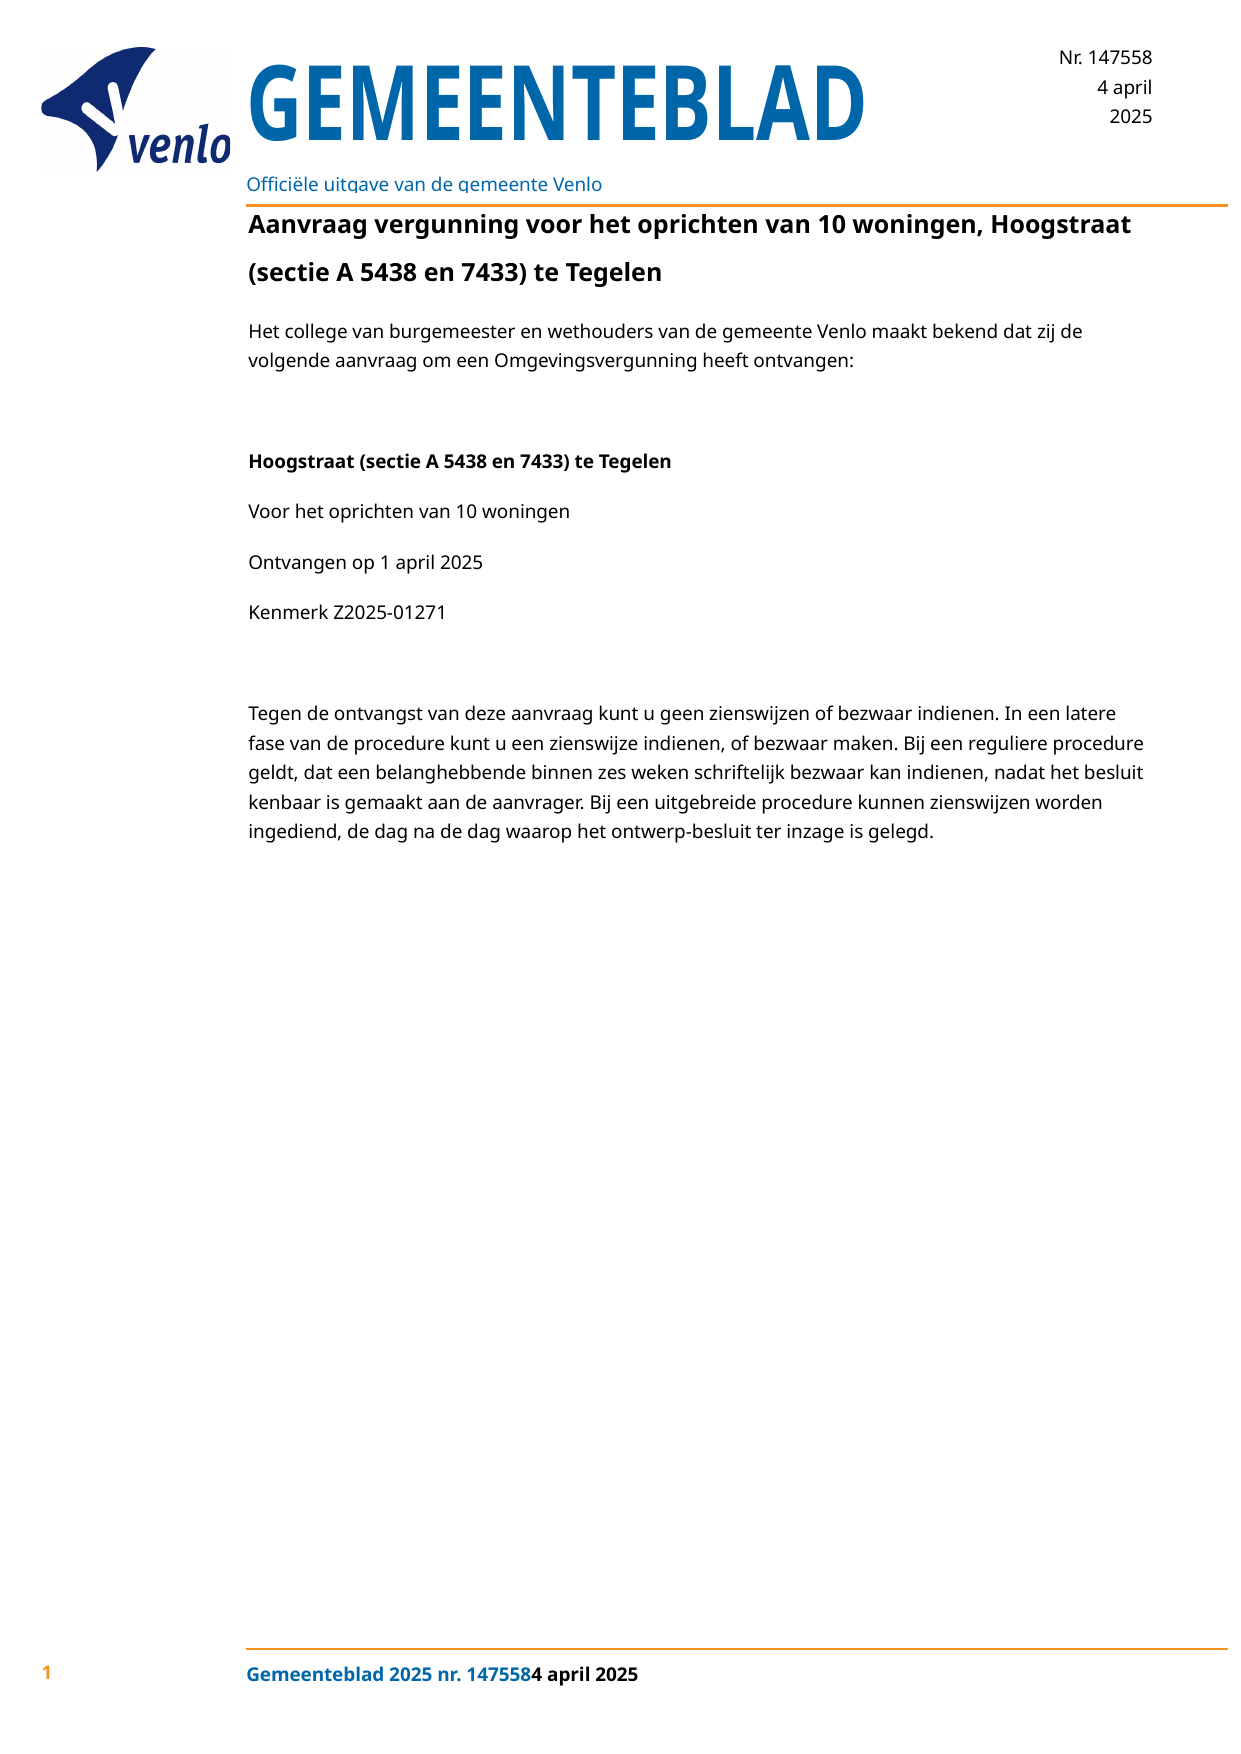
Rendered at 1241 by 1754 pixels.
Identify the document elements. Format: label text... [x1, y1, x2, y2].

text Hoogstraat (sectie A 5438 en 7433) te Tegelen [248, 448, 1152, 474]
text Het college van burgemeester en wethouders van de gemeente Venlo maakt bekend dat zij de volgende aanvraag om een Omgevingsvergunning heeft ontvangen: [248, 318, 1152, 373]
picture [41, 47, 231, 172]
text Tegen de ontvangst van deze aanvraag kunt u geen zienswijzen of bezwaar indienen. In een latere fase van de procedure kunt u een zienswijze indienen, of bezwaar maken. Bij een reguliere procedure geldt, dat een belanghebbende binnen zes weken schriftelijk bezwaar kan indienen, nadat het besluit kenbaar is gemaakt aan de aanvrager. Bij een uitgebreide procedure kunnen zienswijzen worden ingediend, de dag na de dag waarop het ontwerp-besluit ter inzage is gelegd. [248, 700, 1152, 844]
text Ontvangen op 1 april 2025 [248, 549, 1152, 575]
text Aanvraag vergunning voor het oprichten van 10 woningen, Hoogstraat (sectie A 5438 en 7433) te Tegelen [248, 207, 1152, 288]
text Kenmerk Z2025-01271 [248, 599, 1152, 625]
text Voor het oprichten van 10 woningen [248, 499, 1152, 524]
